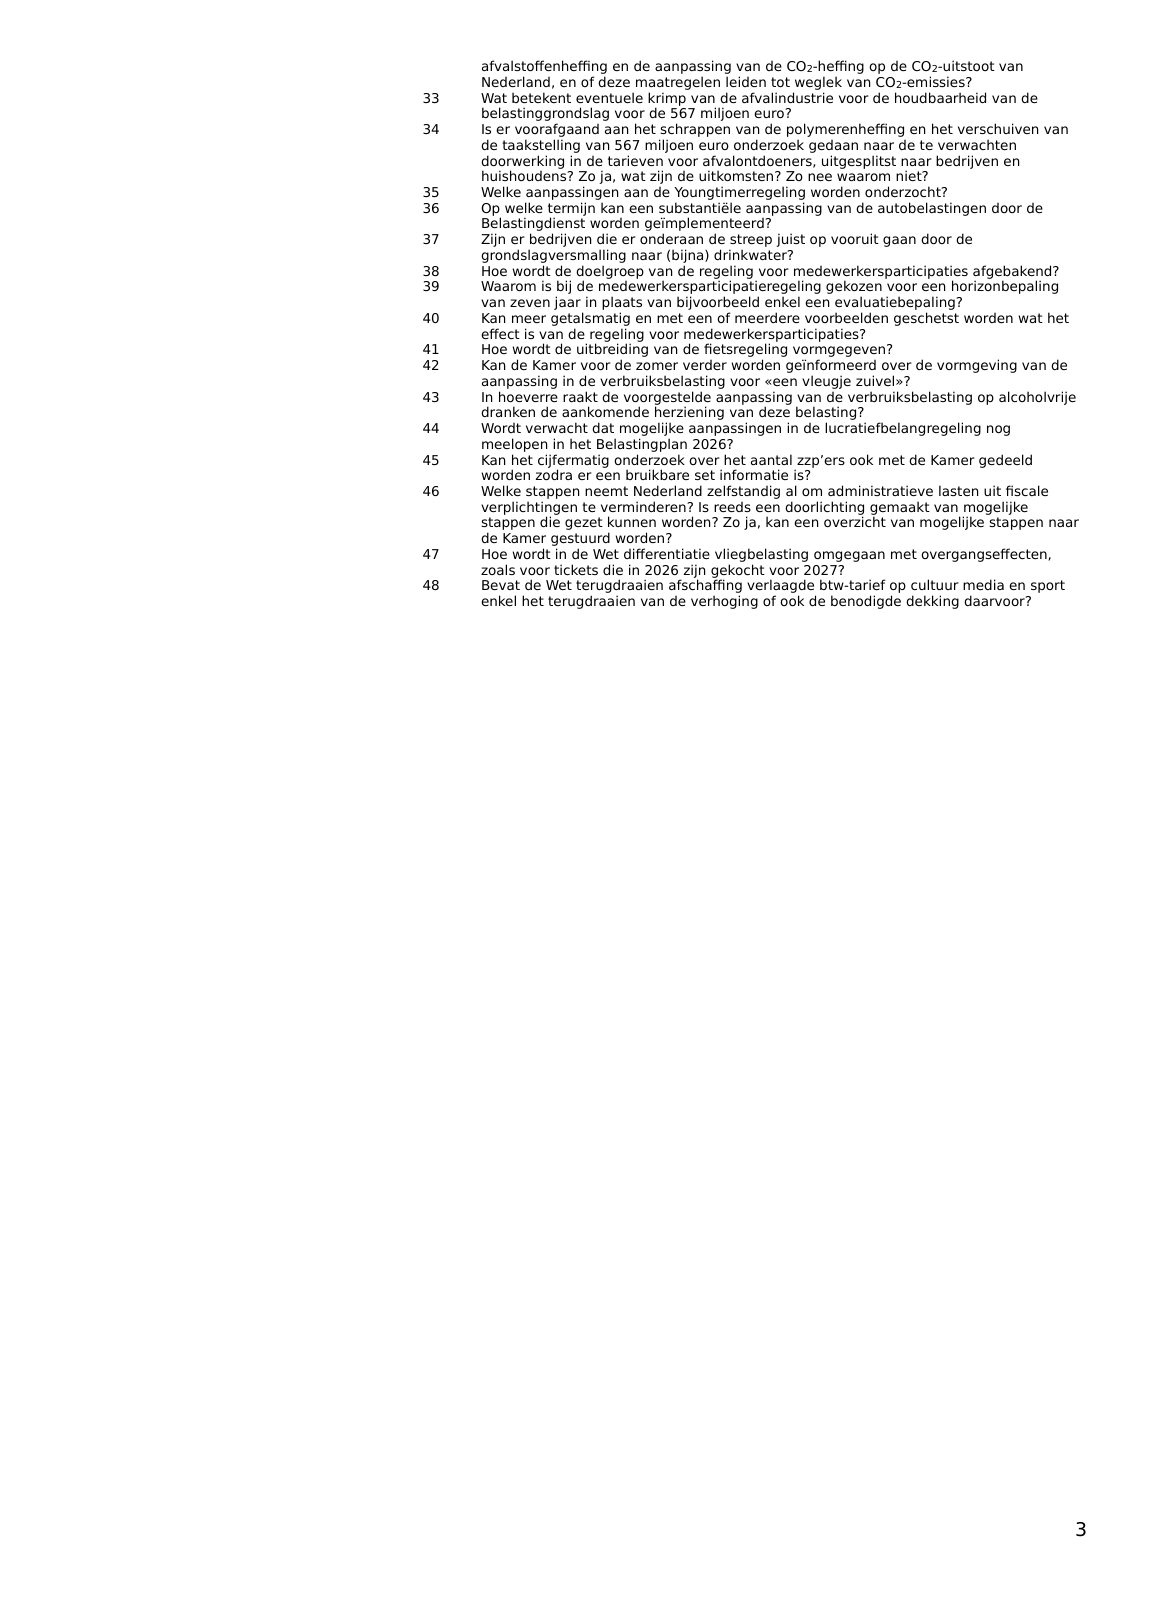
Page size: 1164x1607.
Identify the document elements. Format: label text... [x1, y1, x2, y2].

table_cell Zijn er bedrijven die er onderaan de streep juist op vooruit gaan door de grondslagversmalling naar (bijna) drinkwater? [475, 232, 1087, 263]
table_cell Bevat de Wet terugdraaien afschaffing verlaagde btw-tarief op cultuur media en sport enkel het terugdraaien van de verhoging of ook de benodigde dekking daarvoor? [475, 578, 1087, 609]
table_cell 47 [422, 547, 475, 578]
table_cell Wat betekent eventuele krimp van de afvalindustrie voor de houdbaarheid van de belastinggrondslag voor de 567 miljoen euro? [475, 91, 1087, 122]
table_cell Op welke termijn kan een substantiële aanpassing van de autobelastingen door de Belastingdienst worden geïmplementeerd? [475, 201, 1087, 232]
table_cell Wordt verwacht dat mogelijke aanpassingen in de lucratiefbelangregeling nog meelopen in het Belastingplan 2026? [475, 421, 1087, 452]
table_cell 33 [422, 91, 475, 122]
table_cell Welke aanpassingen aan de Youngtimerregeling worden onderzocht? [475, 185, 1087, 201]
table_cell 36 [422, 201, 475, 232]
table_cell 45 [422, 452, 475, 484]
table_cell Welke stappen neemt Nederland zelfstandig al om administratieve lasten uit fiscale verplichtingen te verminderen? Is reeds een doorlichting gemaakt van mogelijke stappen die gezet kunnen worden? Zo ja, kan een overzicht van mogelijke stappen naar de Kamer gestuurd worden? [475, 484, 1087, 547]
table_cell Waarom is bij de medewerkersparticipatieregeling gekozen voor een horizonbepaling van zeven jaar in plaats van bijvoorbeeld enkel een evaluatiebepaling? [475, 279, 1087, 311]
table_cell [422, 59, 475, 91]
table_cell Hoe wordt de doelgroep van de regeling voor medewerkersparticipaties afgebakend? [475, 264, 1087, 279]
table_cell 40 [422, 311, 475, 342]
table_cell 44 [422, 421, 475, 452]
table_cell 35 [422, 185, 475, 201]
table_cell 39 [422, 279, 475, 311]
table_cell 37 [422, 232, 475, 263]
table_cell In hoeverre raakt de voorgestelde aanpassing van de verbruiksbelasting op alcoholvrije dranken de aankomende herziening van deze belasting? [475, 389, 1087, 421]
table_cell 46 [422, 484, 475, 547]
table_cell 42 [422, 358, 475, 389]
table_cell 34 [422, 122, 475, 185]
table_cell afvalstoffenheffing en de aanpassing van de CO2-heffing op de CO2-uitstoot van Nederland, en of deze maatregelen leiden tot weglek van CO2-emissies? [475, 59, 1087, 91]
table_cell 41 [422, 342, 475, 358]
table_cell Hoe wordt in de Wet differentiatie vliegbelasting omgegaan met overgangseffecten, zoals voor tickets die in 2026 zijn gekocht voor 2027? [475, 547, 1087, 578]
table_cell Hoe wordt de uitbreiding van de fietsregeling vormgegeven? [475, 342, 1087, 358]
table_cell 43 [422, 389, 475, 421]
table_cell 38 [422, 264, 475, 279]
table_cell Is er voorafgaand aan het schrappen van de polymerenheffing en het verschuiven van de taakstelling van 567 miljoen euro onderzoek gedaan naar de te verwachten doorwerking in de tarieven voor afvalontdoeners, uitgesplitst naar bedrijven en huishoudens? Zo ja, wat zijn de uitkomsten? Zo nee waarom niet? [475, 122, 1087, 185]
table_cell Kan de Kamer voor de zomer verder worden geïnformeerd over de vormgeving van de aanpassing in de verbruiksbelasting voor «een vleugje zuivel»? [475, 358, 1087, 389]
table_cell 48 [422, 578, 475, 609]
table_cell Kan meer getalsmatig en met een of meerdere voorbeelden geschetst worden wat het effect is van de regeling voor medewerkersparticipaties? [475, 311, 1087, 342]
table_cell Kan het cijfermatig onderzoek over het aantal zzp’ers ook met de Kamer gedeeld worden zodra er een bruikbare set informatie is? [475, 452, 1087, 484]
